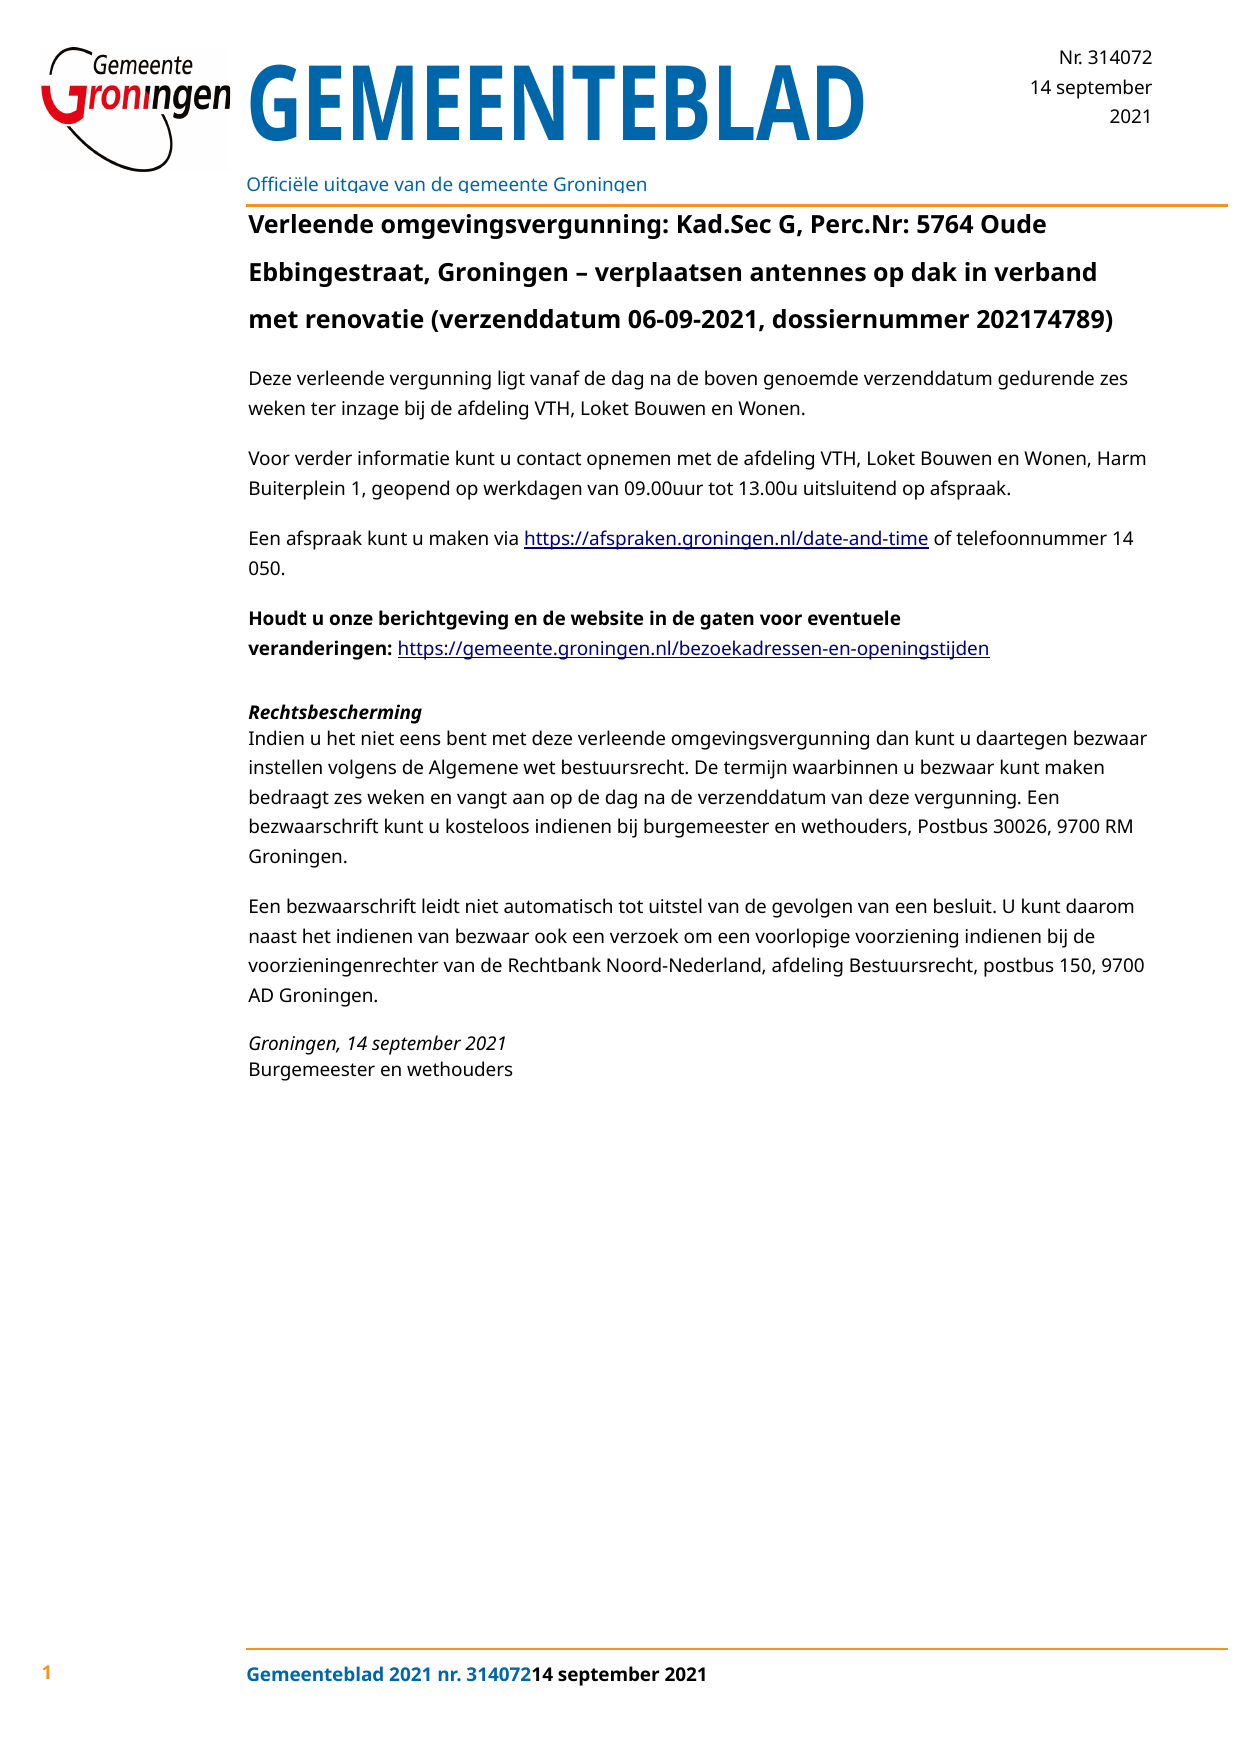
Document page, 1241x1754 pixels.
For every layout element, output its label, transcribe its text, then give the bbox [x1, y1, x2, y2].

text Een bezwaarschrift leidt niet automatisch tot uitstel van de gevolgen van een besluit. U kunt daarom naast het indienen van bezwaar ook een verzoek om een voorlopige voorziening indienen bij de voorzieningenrechter van de Rechtbank Noord-Nederland, afdeling Bestuursrecht, postbus 150, 9700 AD Groningen. [248, 893, 1152, 1008]
text Voor verder informatie kunt u contact opnemen met de afdeling VTH, Loket Bouwen en Wonen, Harm Buiterplein 1, geopend op werkdagen van 09.00uur tot 13.00u uitsluitend op afspraak. [248, 446, 1152, 501]
text Een afspraak kunt u maken via https://afspraken.groningen.nl/date-and-time of telefoonnummer 14 050. [248, 526, 1152, 581]
text Groningen, 14 september 2021 [248, 1030, 1152, 1056]
text Indien u het niet eens bent met deze verleende omgevingsvergunning dan kunt u daartegen bezwaar instellen volgens de Algemene wet bestuursrecht. De termijn waarbinnen u bezwaar kunt maken bedraagt zes weken en vangt aan op de dag na de verzenddatum van deze vergunning. Een bezwaarschrift kunt u kosteloos indienen bij burgemeester en wethouders, Postbus 30026, 9700 RM Groningen. [248, 725, 1152, 869]
text Burgemeester en wethouders [248, 1056, 1152, 1082]
text Verleende omgevingsvergunning: Kad.Sec G, Perc.Nr: 5764 Oude Ebbingestraat, Groningen – verplaatsen antennes op dak in verband met renovatie (verzenddatum 06-09-2021, dossiernummer 202174789) [248, 207, 1152, 336]
picture [41, 47, 231, 172]
text Deze verleende vergunning ligt vanaf de dag na de boven genoemde verzenddatum gedurende zes weken ter inzage bij de afdeling VTH, Loket Bouwen en Wonen. [248, 366, 1152, 421]
text Houdt u onze berichtgeving en de website in de gaten voor eventuele veranderingen: https://gemeente.groningen.nl/bezoekadressen-en-openingstijden [248, 606, 1152, 661]
text Rechtsbescherming [248, 699, 1152, 725]
